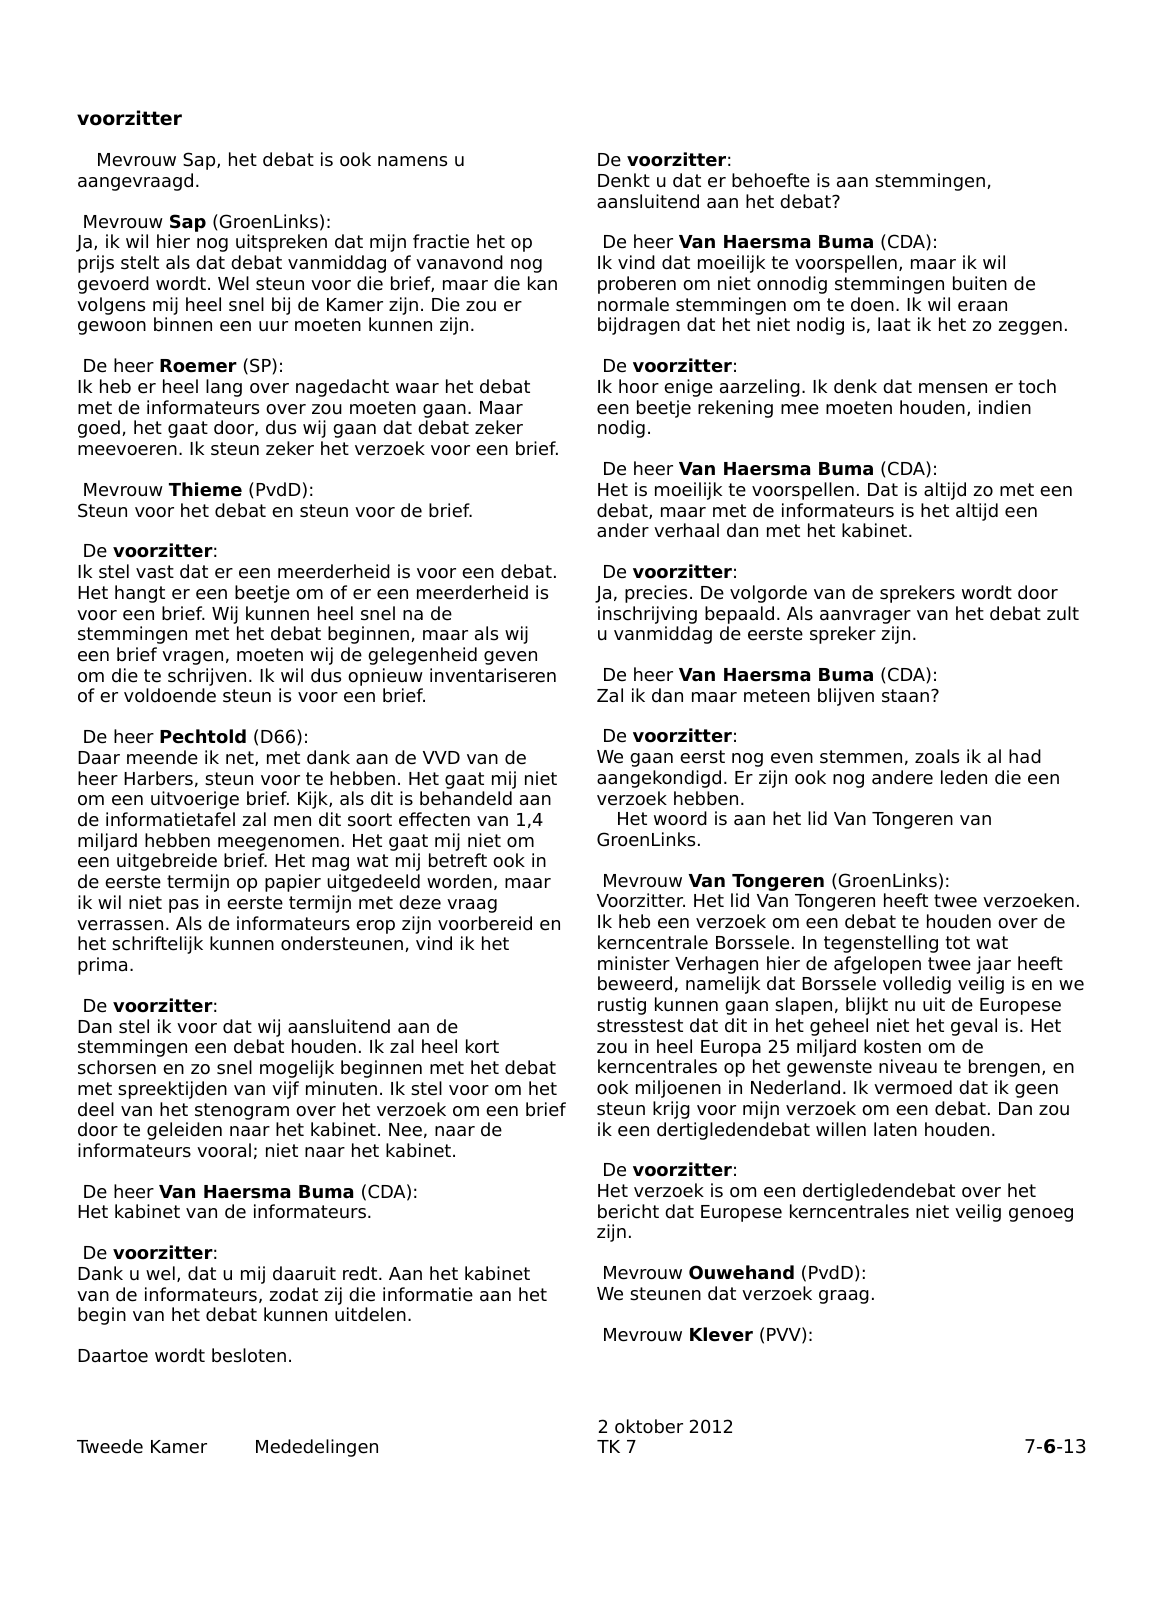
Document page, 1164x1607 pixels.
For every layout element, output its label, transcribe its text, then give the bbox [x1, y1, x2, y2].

text Mevrouw Thieme (PvdD): [77, 480, 567, 500]
text De heer Van Haersma Buma (CDA): [596, 232, 1087, 253]
text Mevrouw Sap (GroenLinks): [77, 212, 567, 232]
text Het woord is aan het lid Van Tongeren van GroenLinks. [596, 809, 1087, 851]
text We steunen dat verzoek graag. [596, 1284, 1087, 1304]
text Zal ik dan maar meteen blijven staan? [596, 686, 1087, 706]
text Denkt u dat er behoefte is aan stemmingen, aansluitend aan het debat? [596, 171, 1087, 212]
text De voorzitter: [77, 541, 567, 562]
text Mevrouw Ouwehand (PvdD): [596, 1263, 1087, 1284]
text De voorzitter: [596, 562, 1087, 583]
text De heer Van Haersma Buma (CDA): [77, 1182, 567, 1202]
text Ja, ik wil hier nog uitspreken dat mijn fractie het op prijs stelt als dat debat vanmiddag of vanavond nog gevoerd wordt. Wel steun voor die brief, maar die kan volgens mij heel snel bij de Kamer zijn. Die zou er gewoon binnen een uur moeten kunnen zijn. [77, 232, 567, 336]
text Voorzitter. Het lid Van Tongeren heeft twee verzoeken. Ik heb een verzoek om een debat te houden over de kerncentrale Borssele. In tegenstelling tot wat minister Verhagen hier de afgelopen twee jaar heeft beweerd, namelijk dat Borssele volledig veilig is en we rustig kunnen gaan slapen, blijkt nu uit de Europese stresstest dat dit in het geheel niet het geval is. Het zou in heel Europa 25 miljard kosten om de kerncentrales op het gewenste niveau te brengen, en ook miljoenen in Nederland. Ik vermoed dat ik geen steun krijg voor mijn verzoek om een debat. Dan zou ik een dertigledendebat willen laten houden. [596, 891, 1087, 1140]
text De heer Roemer (SP): [77, 356, 567, 377]
text De voorzitter: [596, 356, 1087, 377]
text Ik vind dat moeilijk te voorspellen, maar ik wil proberen om niet onnodig stemmingen buiten de normale stemmingen om te doen. Ik wil eraan bijdragen dat het niet nodig is, laat ik het zo zeggen. [596, 253, 1087, 336]
text De voorzitter: [77, 996, 567, 1016]
text Het kabinet van de informateurs. [77, 1202, 567, 1223]
text De voorzitter: [596, 150, 1087, 171]
text Ik stel vast dat er een meerderheid is voor een debat. Het hangt er een beetje om of er een meerderheid is voor een brief. Wij kunnen heel snel na de stemmingen met het debat beginnen, maar als wij een brief vragen, moeten wij de gelegenheid geven om die te schrijven. Ik wil dus opnieuw inventariseren of er voldoende steun is voor een brief. [77, 562, 567, 707]
text We gaan eerst nog even stemmen, zoals ik al had aangekondigd. Er zijn ook nog andere leden die een verzoek hebben. [596, 747, 1087, 809]
text Het is moeilijk te voorspellen. Dat is altijd zo met een debat, maar met de informateurs is het altijd een ander verhaal dan met het kabinet. [596, 480, 1087, 542]
text De heer Van Haersma Buma (CDA): [596, 665, 1087, 686]
text Mevrouw Sap, het debat is ook namens u aangevraagd. [77, 150, 567, 192]
text Daar meende ik net, met dank aan de VVD van de heer Harbers, steun voor te hebben. Het gaat mij niet om een uitvoerige brief. Kijk, als dit is behandeld aan de informatietafel zal men dit soort effecten van 1,4 miljard hebben meegenomen. Het gaat mij niet om een uitgebreide brief. Het mag wat mij betreft ook in de eerste termijn op papier uitgedeeld worden, maar ik wil niet pas in eerste termijn met deze vraag verrassen. Als de informateurs erop zijn voorbereid en het schriftelijk kunnen ondersteunen, vind ik het prima. [77, 748, 567, 976]
text De heer Van Haersma Buma (CDA): [596, 459, 1087, 480]
text Mevrouw Klever (PVV): [596, 1324, 1087, 1345]
text Daartoe wordt besloten. [77, 1346, 567, 1367]
text Steun voor het debat en steun voor de brief. [77, 500, 567, 521]
text Mevrouw Van Tongeren (GroenLinks): [596, 871, 1087, 891]
text Ik heb er heel lang over nagedacht waar het debat met de informateurs over zou moeten gaan. Maar goed, het gaat door, dus wij gaan dat debat zeker meevoeren. Ik steun zeker het verzoek voor een brief. [77, 377, 567, 460]
text Het verzoek is om een dertigledendebat over het bericht dat Europese kerncentrales niet veilig genoeg zijn. [596, 1181, 1087, 1243]
text De voorzitter: [77, 1243, 567, 1264]
text Ik hoor enige aarzeling. Ik denk dat mensen er toch een beetje rekening mee moeten houden, indien nodig. [596, 377, 1087, 439]
text De voorzitter: [596, 726, 1087, 747]
text De heer Pechtold (D66): [77, 727, 567, 748]
text De voorzitter: [596, 1160, 1087, 1181]
text Dan stel ik voor dat wij aansluitend aan de stemmingen een debat houden. Ik zal heel kort schorsen en zo snel mogelijk beginnen met het debat met spreektijden van vijf minuten. Ik stel voor om het deel van het stenogram over het verzoek om een brief door te geleiden naar het kabinet. Nee, naar de informateurs vooral; niet naar het kabinet. [77, 1016, 567, 1162]
text Ja, precies. De volgorde van de sprekers wordt door inschrijving bepaald. Als aanvrager van het debat zult u vanmiddag de eerste spreker zijn. [596, 583, 1087, 645]
text Dank u wel, dat u mij daaruit redt. Aan het kabinet van de informateurs, zodat zij die informatie aan het begin van het debat kunnen uitdelen. [77, 1264, 567, 1326]
